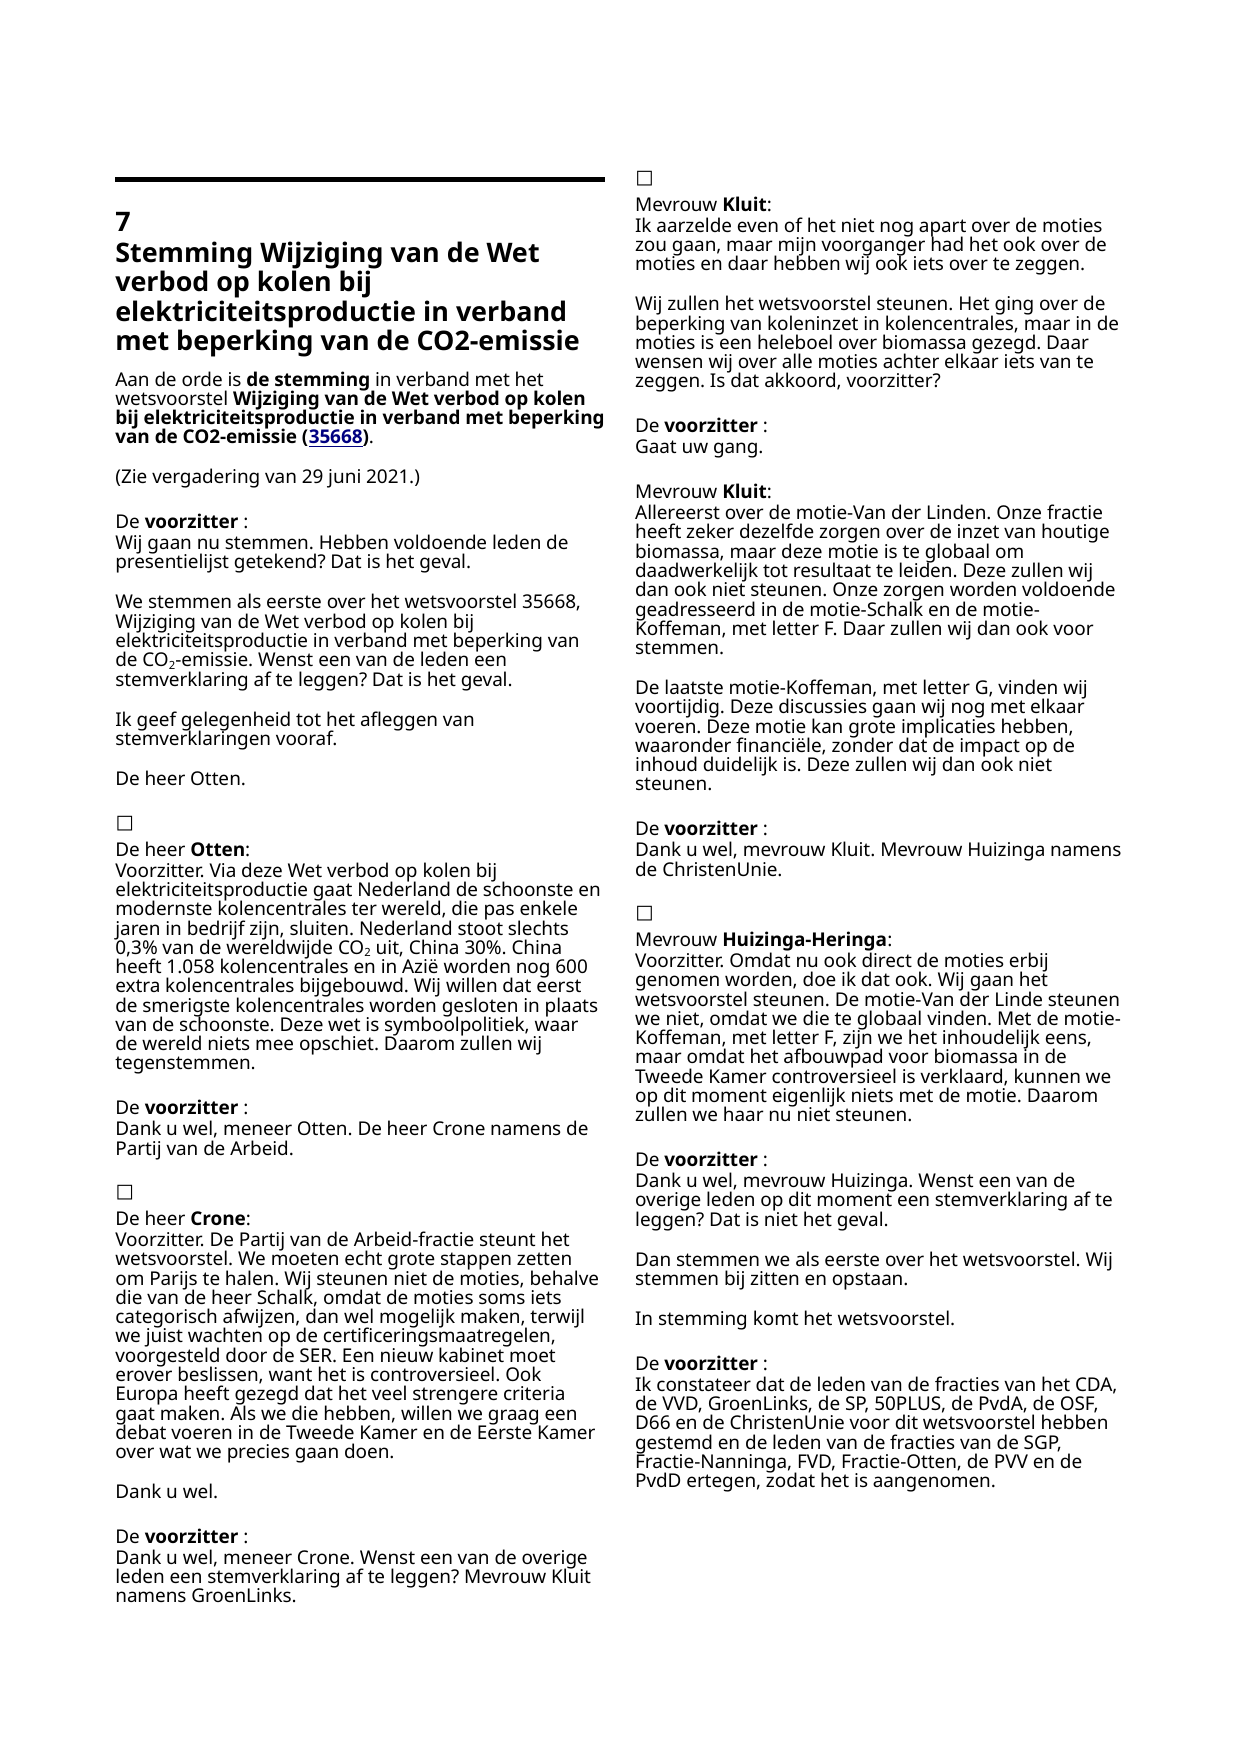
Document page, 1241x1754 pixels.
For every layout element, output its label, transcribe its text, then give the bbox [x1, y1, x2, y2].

text (Zie vergadering van 29 juni 2021.) [115, 468, 605, 488]
text 7 [115, 203, 605, 239]
text Ik constateer dat de leden van de fracties van het CDA, de VVD, GroenLinks, de SP, 50PLUS, de PvdA, de OSF, D66 en de ChristenUnie voor dit wetsvoorstel hebben gestemd en de leden van de fracties van de SGP, Fractie-Nanninga, FVD, Fractie-Otten, de PVV en de PvdD ertegen, zodat het is aangenomen. [635, 1376, 1125, 1491]
text Ik aarzelde even of het niet nog apart over de moties zou gaan, maar mijn voorganger had het ook over de moties en daar hebben wij ook iets over te zeggen. [635, 217, 1125, 275]
text Dank u wel, meneer Crone. Wenst een van de overige leden een stemverklaring af te leggen? Mevrouw Kluit namens GroenLinks. [115, 1549, 605, 1607]
text In stemming komt het wetsvoorstel. [635, 1310, 1125, 1329]
text De heer Otten. [115, 770, 605, 789]
text Gaat uw gang. [635, 438, 1125, 458]
text ⬜ [635, 901, 1125, 926]
text Mevrouw Kluit: [635, 478, 1125, 504]
text De voorzitter : [635, 413, 1125, 438]
text ⬜ [115, 1179, 605, 1205]
text Mevrouw Huizinga-Heringa: [635, 926, 1125, 952]
text Dank u wel, mevrouw Kluit. Mevrouw Huizinga namens de ChristenUnie. [635, 841, 1125, 880]
text De heer Crone: [115, 1205, 605, 1231]
text De voorzitter : [115, 1523, 605, 1549]
text Stemming Wijziging van de Wet verbod op kolen bij elektriciteitsproductie in verband met beperking van de CO2-emissie [115, 239, 605, 371]
text Voorzitter. De Partij van de Arbeid-fractie steunt het wetsvoorstel. We moeten echt grote stappen zetten om Parijs te halen. Wij steunen niet de moties, behalve die van de heer Schalk, omdat de moties soms iets categorisch afwijzen, dan wel mogelijk maken, terwijl we juist wachten op de certificeringsmaatregelen, voorgesteld door de SER. Een nieuw kabinet moet erover beslissen, want het is controversieel. Ook Europa heeft gezegd dat het veel strengere criteria gaat maken. Als we die hebben, willen we graag een debat voeren in de Tweede Kamer en de Eerste Kamer over wat we precies gaan doen. [115, 1231, 605, 1462]
text Dan stemmen we als eerste over het wetsvoorstel. Wij stemmen bij zitten en opstaan. [635, 1251, 1125, 1289]
text Mevrouw Kluit: [635, 191, 1125, 217]
text ⬜ [635, 165, 1125, 191]
text Aan de orde is de stemming in verband met het wetsvoorstel Wijziging van de Wet verbod op kolen bij elektriciteitsproductie in verband met beperking van de CO2-emissie (35668). [115, 371, 605, 448]
text De voorzitter : [115, 508, 605, 534]
text Dank u wel, mevrouw Huizinga. Wenst een van de overige leden op dit moment een stemverklaring af te leggen? Dat is niet het geval. [635, 1172, 1125, 1230]
text Voorzitter. Via deze Wet verbod op kolen bij elektriciteitsproductie gaat Nederland de schoonste en modernste kolencentrales ter wereld, die pas enkele jaren in bedrijf zijn, sluiten. Nederland stoot slechts 0,3% van de wereldwijde CO2 uit, China 30%. China heeft 1.058 kolencentrales en in Azië worden nog 600 extra kolencentrales bijgebouwd. Wij willen dat eerst de smerigste kolencentrales worden gesloten in plaats van de schoonste. Deze wet is symboolpolitiek, waar de wereld niets mee opschiet. Daarom zullen wij tegenstemmen. [115, 862, 605, 1074]
text De laatste motie-Koffeman, met letter G, vinden wij voortijdig. Deze discussies gaan wij nog met elkaar voeren. Deze motie kan grote implicaties hebben, waaronder financiële, zonder dat de impact op de inhoud duidelijk is. Deze zullen wij dan ook niet steunen. [635, 679, 1125, 795]
text De voorzitter : [115, 1094, 605, 1120]
text Voorzitter. Omdat nu ook direct de moties erbij genomen worden, doe ik dat ook. Wij gaan het wetsvoorstel steunen. De motie-Van der Linde steunen we niet, omdat we die te globaal vinden. Met de motie-Koffeman, met letter F, zijn we het inhoudelijk eens, maar omdat het afbouwpad voor biomassa in de Tweede Kamer controversieel is verklaard, kunnen we op dit moment eigenlijk niets met de motie. Daarom zullen we haar nu niet steunen. [635, 952, 1125, 1126]
text Dank u wel, meneer Otten. De heer Crone namens de Partij van de Arbeid. [115, 1120, 605, 1159]
text Wij zullen het wetsvoorstel steunen. Het ging over de beperking van koleninzet in kolencentrales, maar in de moties is een heleboel over biomassa gezegd. Daar wensen wij over alle moties achter elkaar iets van te zeggen. Is dat akkoord, voorzitter? [635, 295, 1125, 392]
text Dank u wel. [115, 1483, 605, 1502]
text De voorzitter : [635, 1350, 1125, 1376]
text We stemmen als eerste over het wetsvoorstel 35668, Wijziging van de Wet verbod op kolen bij elektriciteitsproductie in verband met beperking van de CO2-emissie. Wenst een van de leden een stemverklaring af te leggen? Dat is het geval. [115, 593, 605, 690]
text De voorzitter : [635, 816, 1125, 841]
text Ik geef gelegenheid tot het afleggen van stemverklaringen vooraf. [115, 711, 605, 749]
text Wij gaan nu stemmen. Hebben voldoende leden de presentielijst getekend? Dat is het geval. [115, 534, 605, 573]
text ⬜ [115, 810, 605, 836]
text De voorzitter : [635, 1146, 1125, 1172]
text De heer Otten: [115, 836, 605, 862]
text Allereerst over de motie-Van der Linden. Onze fractie heeft zeker dezelfde zorgen over de inzet van houtige biomassa, maar deze motie is te globaal om daadwerkelijk tot resultaat te leiden. Deze zullen wij dan ook niet steunen. Onze zorgen worden voldoende geadresseerd in de motie-Schalk en de motie-Koffeman, met letter F. Daar zullen wij dan ook voor stemmen. [635, 504, 1125, 658]
